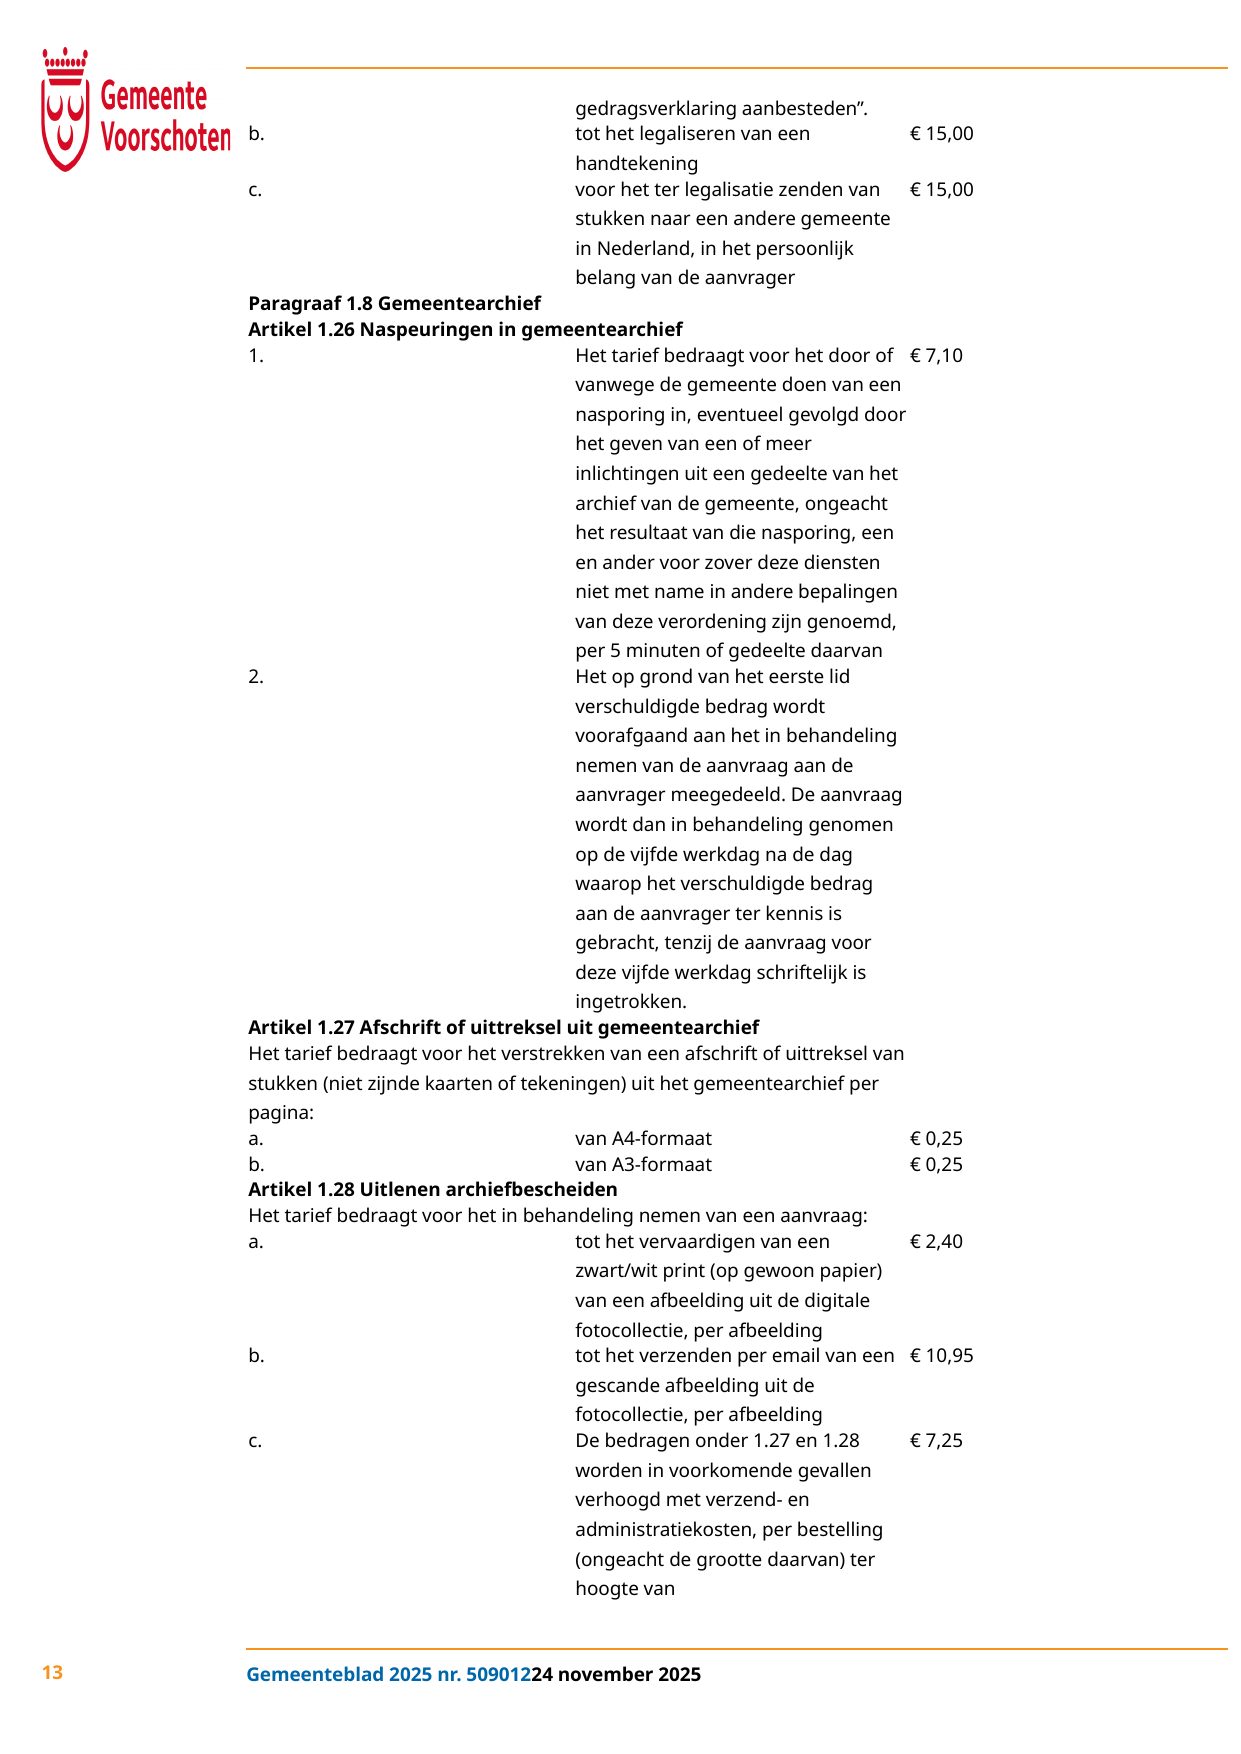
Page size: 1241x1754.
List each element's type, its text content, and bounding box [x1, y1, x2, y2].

table_cell € 7,10 [910, 342, 1152, 663]
table_cell c. [248, 176, 575, 290]
table_cell € 10,95 [910, 1343, 1152, 1427]
table_cell Het op grond van het eerste lid verschuldigde bedrag wordt voorafgaand aan het in behandeling nemen van de aanvraag aan de aanvrager meegedeeld. De aanvraag wordt dan in behandeling genomen op de vijfde werkdag na de dag waarop het verschuldigde bedrag aan de aanvrager ter kennis is gebracht, tenzij de aanvraag voor deze vijfde werkdag schriftelijk is ingetrokken. [575, 663, 910, 1014]
table_cell 1. [248, 342, 575, 663]
table_cell b. [248, 1343, 575, 1427]
table_cell [910, 1202, 1152, 1228]
table_cell Artikel 1.28 Uitlenen archiefbescheiden [248, 1177, 1152, 1202]
table_cell a. [248, 1125, 575, 1151]
table_cell [910, 663, 1152, 1014]
table_cell gedragsverklaring aanbesteden”. [575, 95, 910, 121]
table_cell Artikel 1.26 Naspeuringen in gemeentearchief [248, 316, 1152, 342]
table_cell tot het legaliseren van een handtekening [575, 121, 910, 176]
table_cell tot het vervaardigen van een zwart/wit print (op gewoon papier) van een afbeelding uit de digitale fotocollectie, per afbeelding [575, 1228, 910, 1342]
table_cell Het tarief bedraagt voor het in behandeling nemen van een aanvraag: [248, 1202, 910, 1228]
table_cell 2. [248, 663, 575, 1014]
table_cell van A4-formaat [575, 1125, 910, 1151]
table_cell € 0,25 [910, 1151, 1152, 1177]
table_cell Artikel 1.27 Afschrift of uittreksel uit gemeentearchief [248, 1015, 1152, 1040]
table_cell b. [248, 121, 575, 176]
table_cell [248, 95, 575, 121]
table_cell € 0,25 [910, 1125, 1152, 1151]
picture [41, 47, 231, 172]
table_cell c. [248, 1428, 575, 1601]
table_cell Het tarief bedraagt voor het verstrekken van een afschrift of uittreksel van stukken (niet zijnde kaarten of tekeningen) uit het gemeentearchief per pagina: [248, 1040, 910, 1125]
table_cell a. [248, 1228, 575, 1342]
table_cell tot het verzenden per email van een gescande afbeelding uit de fotocollectie, per afbeelding [575, 1343, 910, 1427]
table_cell € 7,25 [910, 1428, 1152, 1601]
table_cell Paragraaf 1.8 Gemeentearchief [248, 290, 1152, 316]
table_cell [910, 95, 1152, 121]
table_cell Het tarief bedraagt voor het door of vanwege de gemeente doen van een nasporing in, eventueel gevolgd door het geven van een of meer inlichtingen uit een gedeelte van het archief van de gemeente, ongeacht het resultaat van die nasporing, een en ander voor zover deze diensten niet met name in andere bepalingen van deze verordening zijn genoemd, per 5 minuten of gedeelte daarvan [575, 342, 910, 663]
table_cell van A3-formaat [575, 1151, 910, 1177]
table_cell € 2,40 [910, 1228, 1152, 1342]
table_cell De bedragen onder 1.27 en 1.28 worden in voorkomende gevallen verhoogd met verzend- en administratiekosten, per bestelling (ongeacht de grootte daarvan) ter hoogte van [575, 1428, 910, 1601]
table_cell b. [248, 1151, 575, 1177]
table_cell € 15,00 [910, 121, 1152, 176]
table_cell € 15,00 [910, 176, 1152, 290]
table_cell voor het ter legalisatie zenden van stukken naar een andere gemeente in Nederland, in het persoonlijk belang van de aanvrager [575, 176, 910, 290]
table_cell [910, 1040, 1152, 1125]
